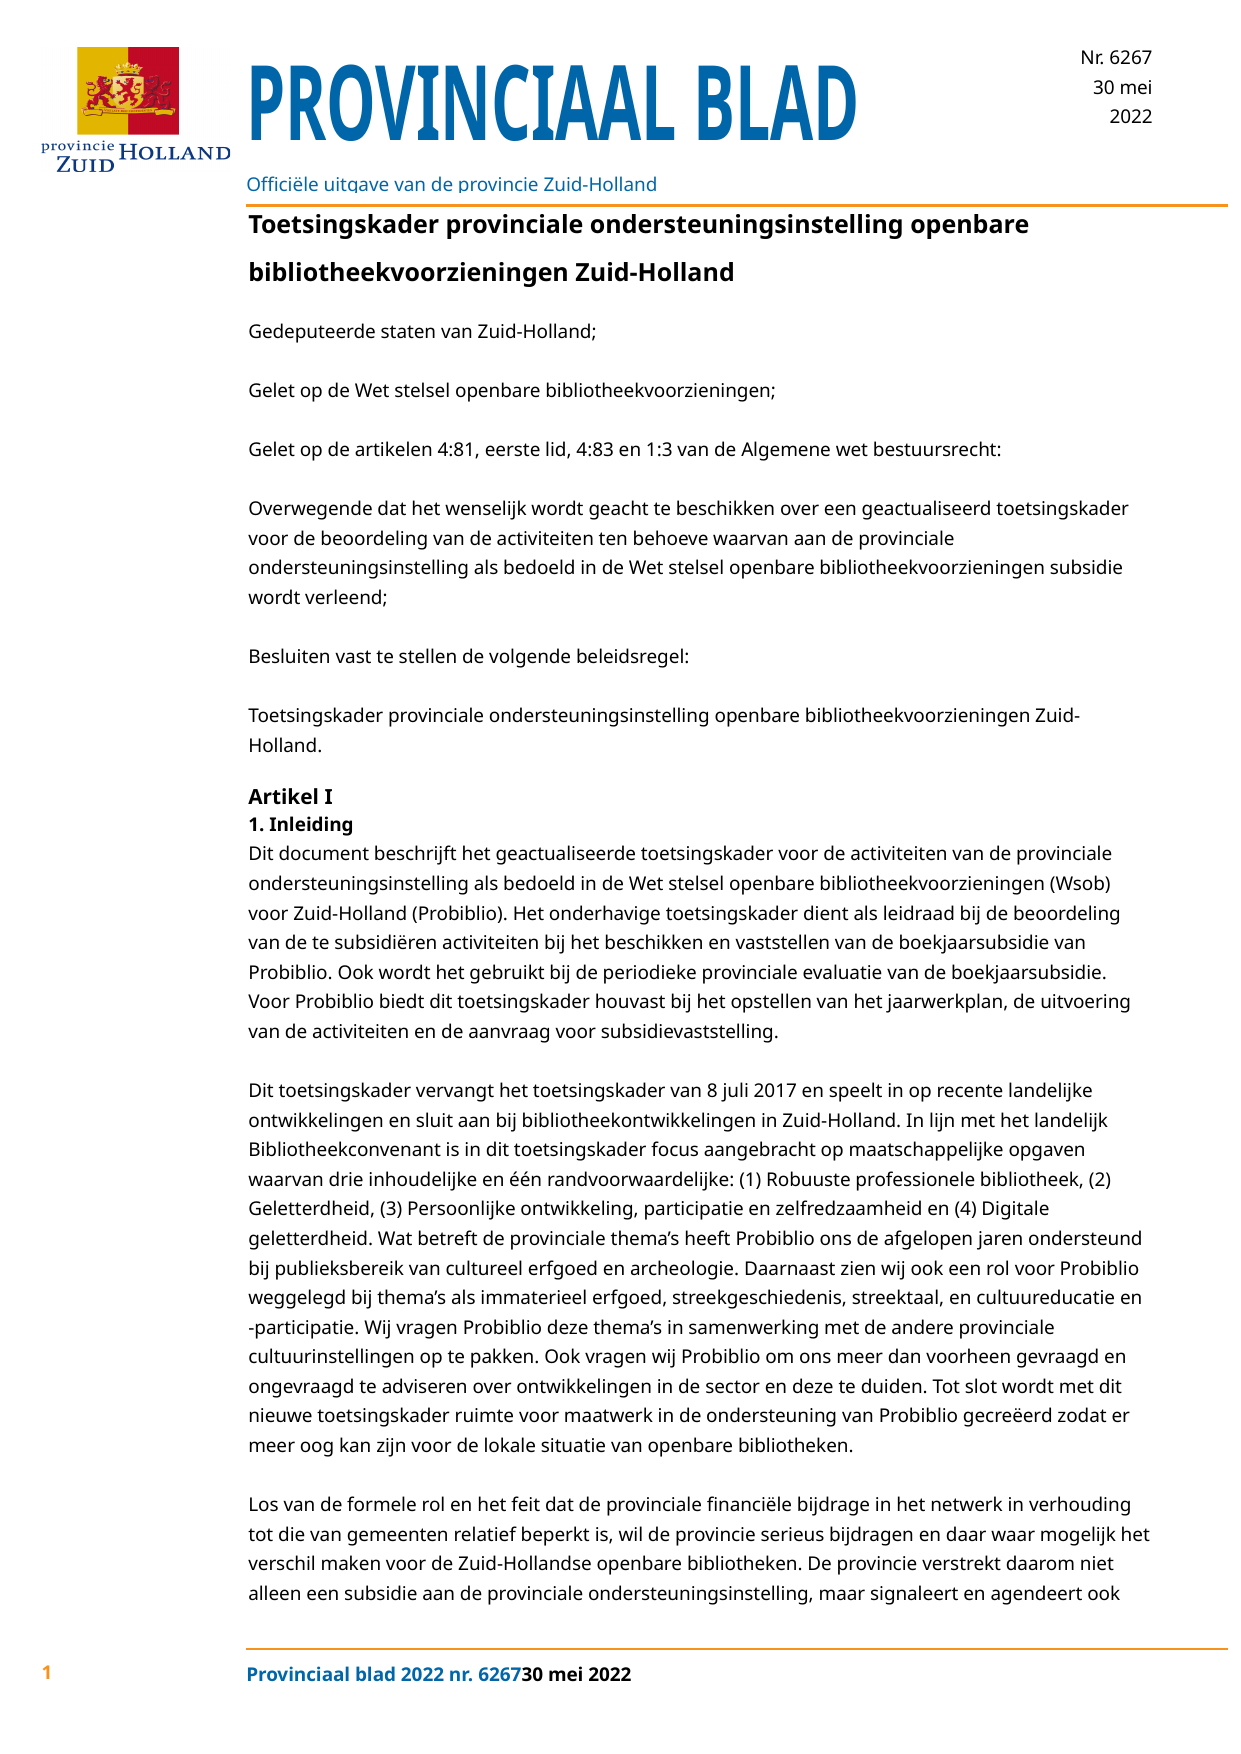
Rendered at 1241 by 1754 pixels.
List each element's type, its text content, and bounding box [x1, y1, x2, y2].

text Dit toetsingskader vervangt het toetsingskader van 8 juli 2017 en speelt in op recente landelijke ontwikkelingen en sluit aan bij bibliotheekontwikkelingen in Zuid-Holland. In lijn met het landelijk Bibliotheekconvenant is in dit toetsingskader focus aangebracht op maatschappelijke opgaven waarvan drie inhoudelijke en één randvoorwaardelijke: (1) Robuuste professionele bibliotheek, (2) Geletterdheid, (3) Persoonlijke ontwikkeling, participatie en zelfredzaamheid en (4) Digitale geletterdheid. Wat betreft de provinciale thema’s heeft Probiblio ons de afgelopen jaren ondersteund bij publieksbereik van cultureel erfgoed en archeologie. Daarnaast zien wij ook een rol voor Probiblio weggelegd bij thema’s als immaterieel erfgoed, streekgeschiedenis, streektaal, en cultuureducatie en -participatie. Wij vragen Probiblio deze thema’s in samenwerking met de andere provinciale cultuurinstellingen op te pakken. Ook vragen wij Probiblio om ons meer dan voorheen gevraagd en ongevraagd te adviseren over ontwikkelingen in de sector en deze te duiden. Tot slot wordt met dit nieuwe toetsingskader ruimte voor maatwerk in de ondersteuning van Probiblio gecreëerd zodat er meer oog kan zijn voor de lokale situatie van openbare bibliotheken. [248, 1077, 1152, 1458]
text Gelet op de artikelen 4:81, eerste lid, 4:83 en 1:3 van de Algemene wet bestuursrecht: [248, 436, 1152, 462]
text Dit document beschrijft het geactualiseerde toetsingskader voor de activiteiten van de provinciale ondersteuningsinstelling als bedoeld in de Wet stelsel openbare bibliotheekvoorzieningen (Wsob) voor Zuid-Holland (Probiblio). Het onderhavige toetsingskader dient als leidraad bij de beoordeling van de te subsidiëren activiteiten bij het beschikken en vaststellen van de boekjaarsubsidie van Probiblio. Ook wordt het gebruikt bij de periodieke provinciale evaluatie van de boekjaarsubsidie. Voor Probiblio biedt dit toetsingskader houvast bij het opstellen van het jaarwerkplan, de uitvoering van de activiteiten en de aanvraag voor subsidievaststelling. [248, 841, 1152, 1044]
text 1. Inleiding [248, 811, 1152, 837]
text Gelet op de Wet stelsel openbare bibliotheekvoorzieningen; [248, 377, 1152, 403]
text Gedeputeerde staten van Zuid-Holland; [248, 318, 1152, 344]
text Toetsingskader provinciale ondersteuningsinstelling openbare bibliotheekvoorzieningen Zuid-Holland. [248, 702, 1152, 758]
text Besluiten vast te stellen de volgende beleidsregel: [248, 643, 1152, 669]
text Toetsingskader provinciale ondersteuningsinstelling openbare bibliotheekvoorzieningen Zuid-Holland [248, 207, 1152, 288]
text Overwegende dat het wenselijk wordt geacht te beschikken over een geactualiseerd toetsingskader voor de beoordeling van de activiteiten ten behoeve waarvan aan de provinciale ondersteuningsinstelling als bedoeld in de Wet stelsel openbare bibliotheekvoorzieningen subsidie wordt verleend; [248, 495, 1152, 610]
text Artikel I [248, 782, 1152, 811]
picture [41, 47, 231, 172]
text Los van de formele rol en het feit dat de provinciale financiële bijdrage in het netwerk in verhouding tot die van gemeenten relatief beperkt is, wil de provincie serieus bijdragen en daar waar mogelijk het verschil maken voor de Zuid-Hollandse openbare bibliotheken. De provincie verstrekt daarom niet alleen een subsidie aan de provinciale ondersteuningsinstelling, maar signaleert en agendeert ook [248, 1491, 1152, 1606]
